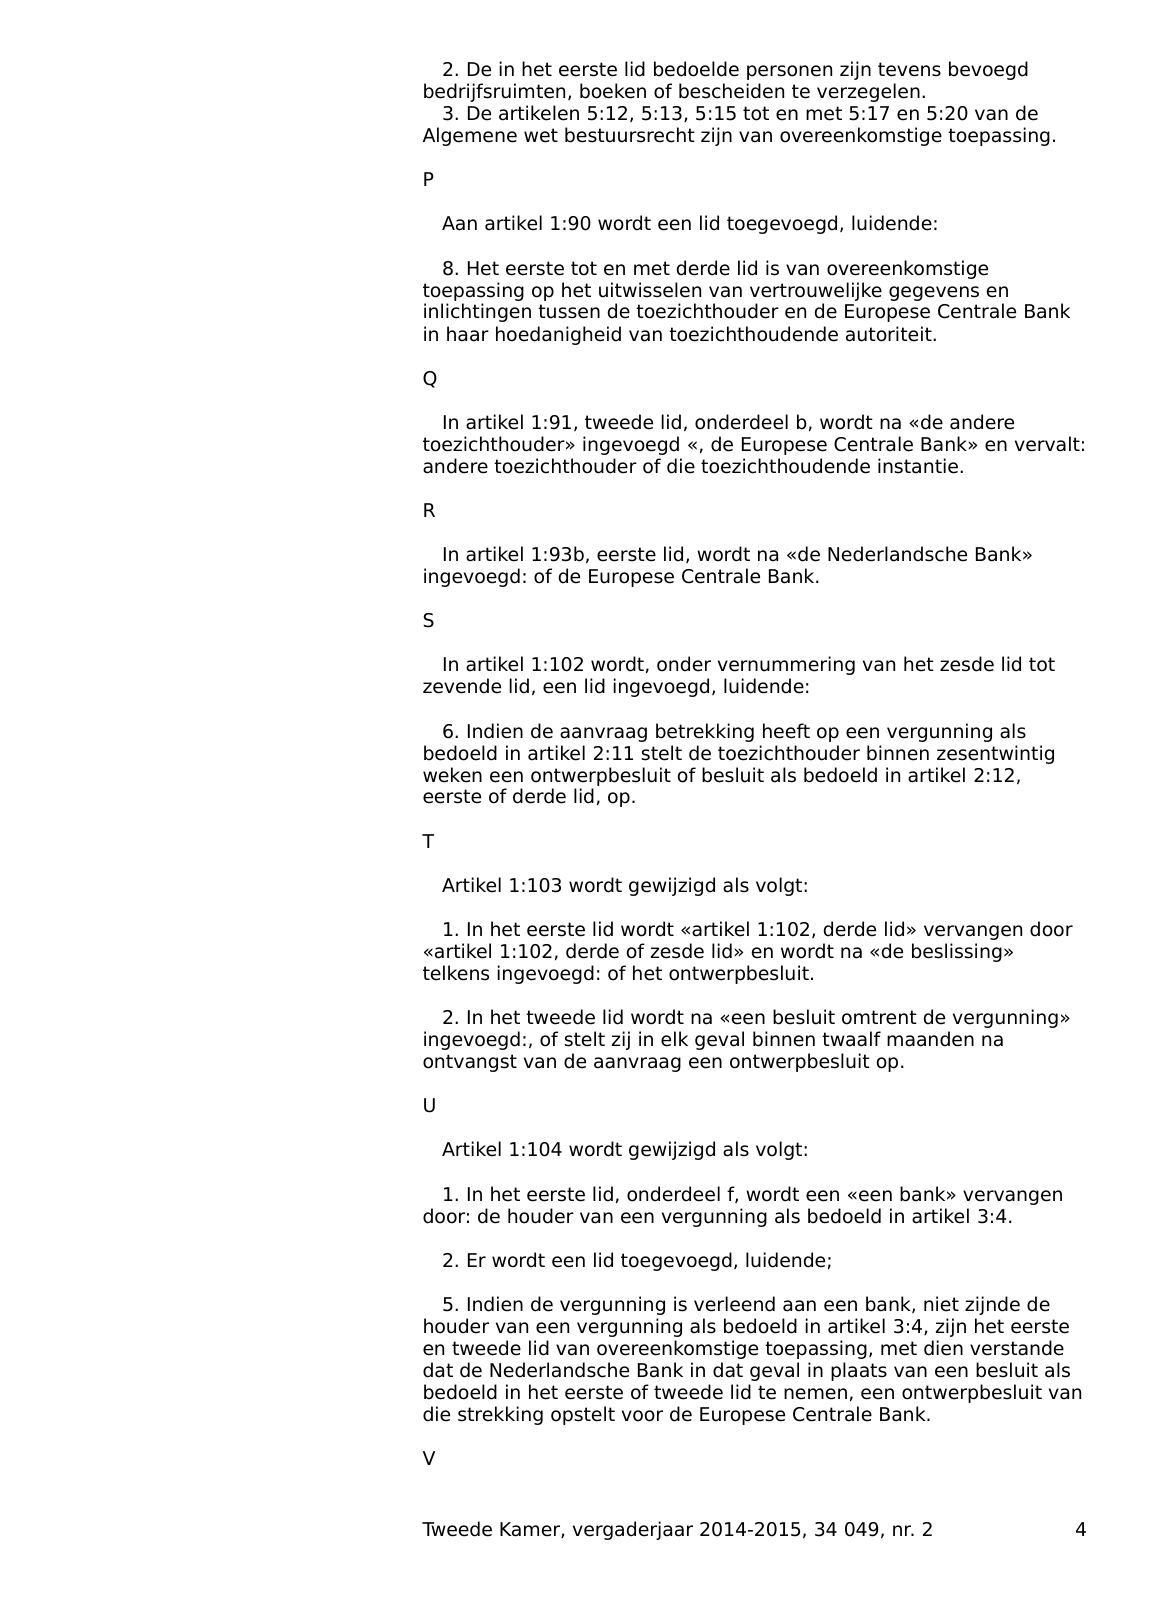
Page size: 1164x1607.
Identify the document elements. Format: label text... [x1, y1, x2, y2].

text In artikel 1:102 wordt, onder vernummering van het zesde lid tot zevende lid, een lid ingevoegd, luidende: [422, 654, 1087, 698]
text 2. In het tweede lid wordt na «een besluit omtrent de vergunning» ingevoegd:, of stelt zij in elk geval binnen twaalf maanden na ontvangst van de aanvraag een ontwerpbesluit op. [422, 1007, 1087, 1073]
text 3. De artikelen 5:12, 5:13, 5:15 tot en met 5:17 en 5:20 van de Algemene wet bestuursrecht zijn van overeenkomstige toepassing. [422, 103, 1087, 147]
text 2. De in het eerste lid bedoelde personen zijn tevens bevoegd bedrijfsruimten, boeken of bescheiden te verzegelen. [422, 59, 1087, 103]
text In artikel 1:93b, eerste lid, wordt na «de Nederlandsche Bank» ingevoegd: of de Europese Centrale Bank. [422, 544, 1087, 588]
text 8. Het eerste tot en met derde lid is van overeenkomstige toepassing op het uitwisselen van vertrouwelijke gegevens en inlichtingen tussen de toezichthouder en de Europese Centrale Bank in haar hoedanigheid van toezichthoudende autoriteit. [422, 257, 1087, 345]
text P [422, 169, 1087, 191]
text 2. Er wordt een lid toegevoegd, luidende; [422, 1250, 1087, 1272]
text 1. In het eerste lid wordt «artikel 1:102, derde lid» vervangen door «artikel 1:102, derde of zesde lid» en wordt na «de beslissing» telkens ingevoegd: of het ontwerpbesluit. [422, 919, 1087, 985]
text U [422, 1095, 1087, 1117]
text V [422, 1448, 1087, 1470]
text 5. Indien de vergunning is verleend aan een bank, niet zijnde de houder van een vergunning als bedoeld in artikel 3:4, zijn het eerste en tweede lid van overeenkomstige toepassing, met dien verstande dat de Nederlandsche Bank in dat geval in plaats van een besluit als bedoeld in het eerste of tweede lid te nemen, een ontwerpbesluit van die strekking opstelt voor de Europese Centrale Bank. [422, 1294, 1087, 1426]
text Artikel 1:104 wordt gewijzigd als volgt: [422, 1139, 1087, 1161]
text Artikel 1:103 wordt gewijzigd als volgt: [422, 875, 1087, 897]
text R [422, 500, 1087, 522]
text 6. Indien de aanvraag betrekking heeft op een vergunning als bedoeld in artikel 2:11 stelt de toezichthouder binnen zesentwintig weken een ontwerpbesluit of besluit als bedoeld in artikel 2:12, eerste of derde lid, op. [422, 721, 1087, 808]
text Q [422, 368, 1087, 389]
text S [422, 610, 1087, 632]
text T [422, 831, 1087, 853]
text In artikel 1:91, tweede lid, onderdeel b, wordt na «de andere toezichthouder» ingevoegd «, de Europese Centrale Bank» en vervalt: andere toezichthouder of die toezichthoudende instantie. [422, 412, 1087, 478]
text 1. In het eerste lid, onderdeel f, wordt een «een bank» vervangen door: de houder van een vergunning als bedoeld in artikel 3:4. [422, 1183, 1087, 1227]
text Aan artikel 1:90 wordt een lid toegevoegd, luidende: [422, 213, 1087, 235]
